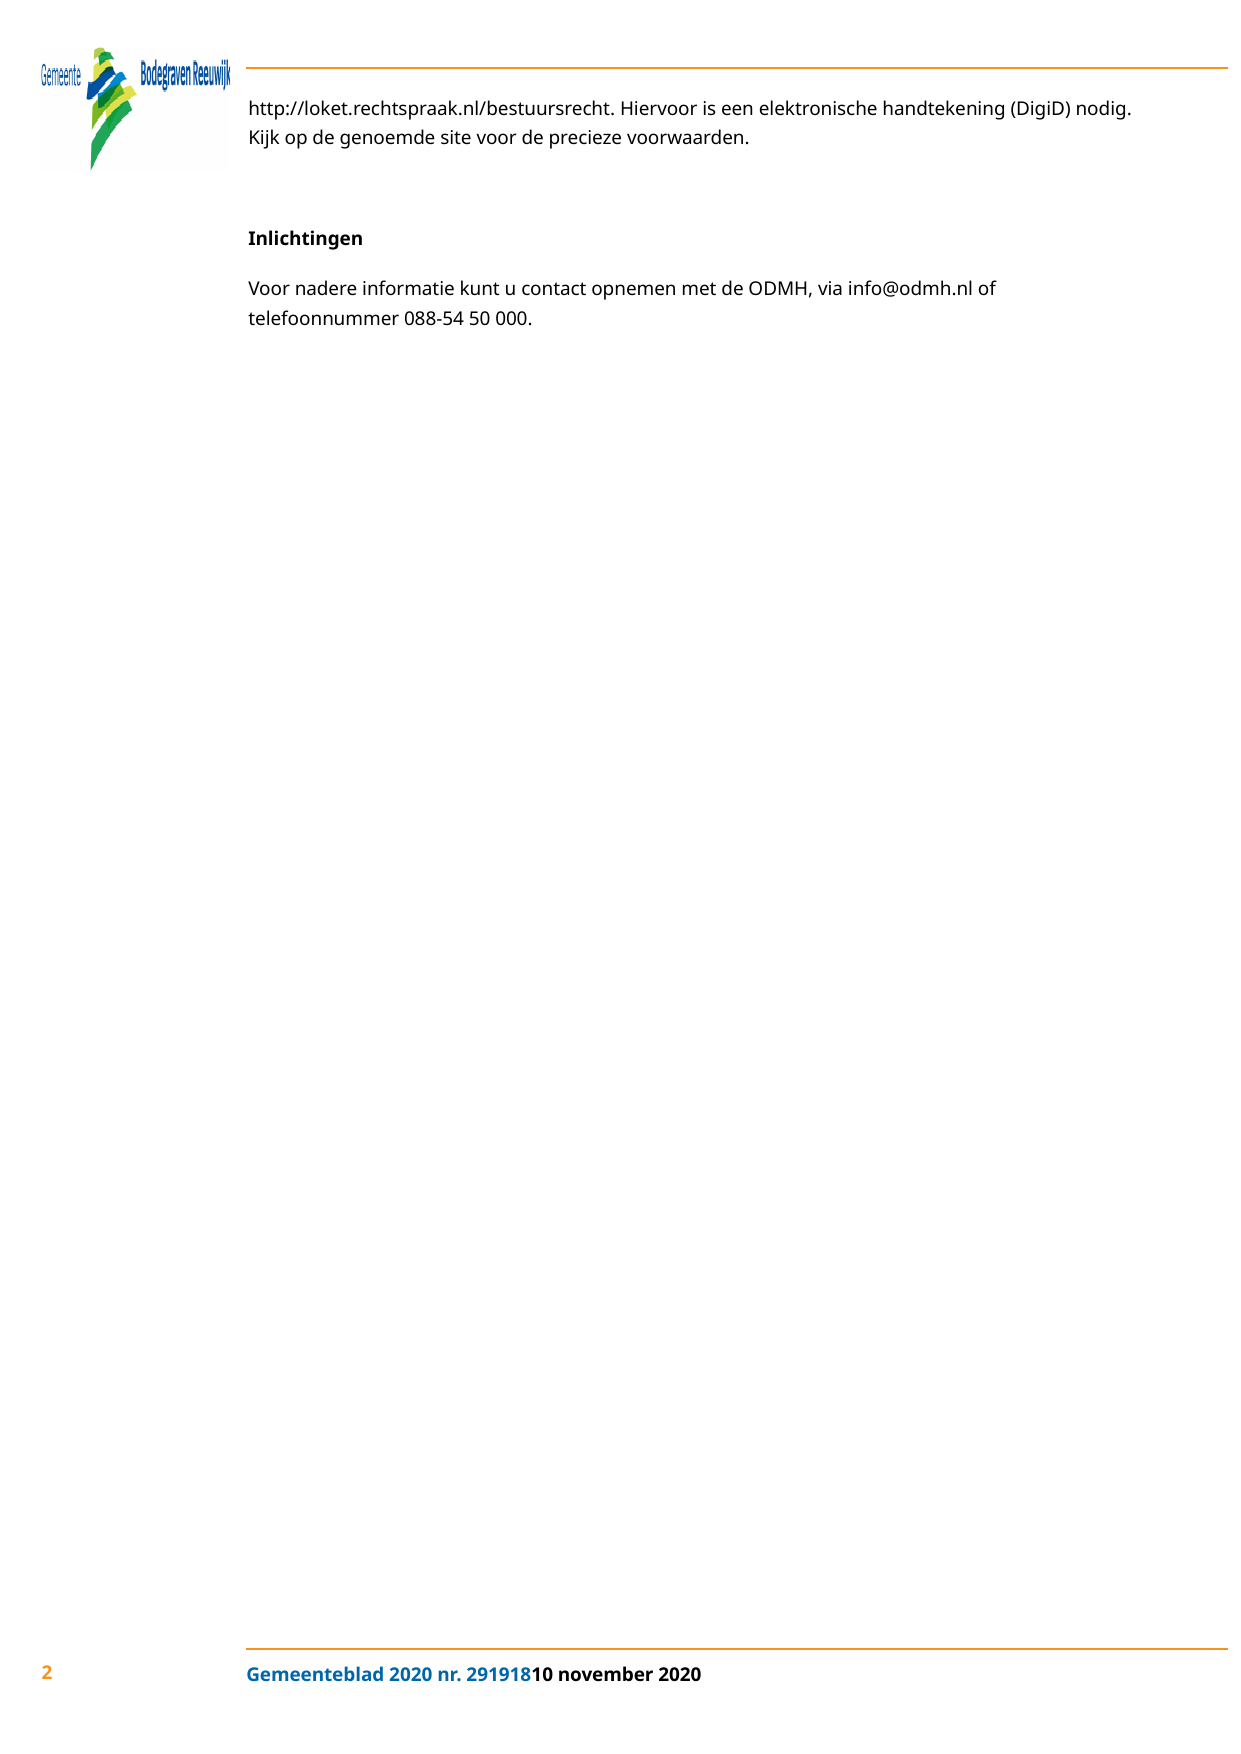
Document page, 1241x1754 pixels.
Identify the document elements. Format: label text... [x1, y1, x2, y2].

picture [41, 47, 231, 172]
text Voor nadere informatie kunt u contact opnemen met de ODMH, via info@odmh.nl of telefoonnummer 088-54 50 000. [248, 276, 1152, 331]
text Inlichtingen [248, 225, 1152, 251]
text http://loket.rechtspraak.nl/bestuursrecht. Hiervoor is een elektronische handtekening (DigiD) nodig. Kijk op de genoemde site voor de precieze voorwaarden. [248, 95, 1152, 150]
